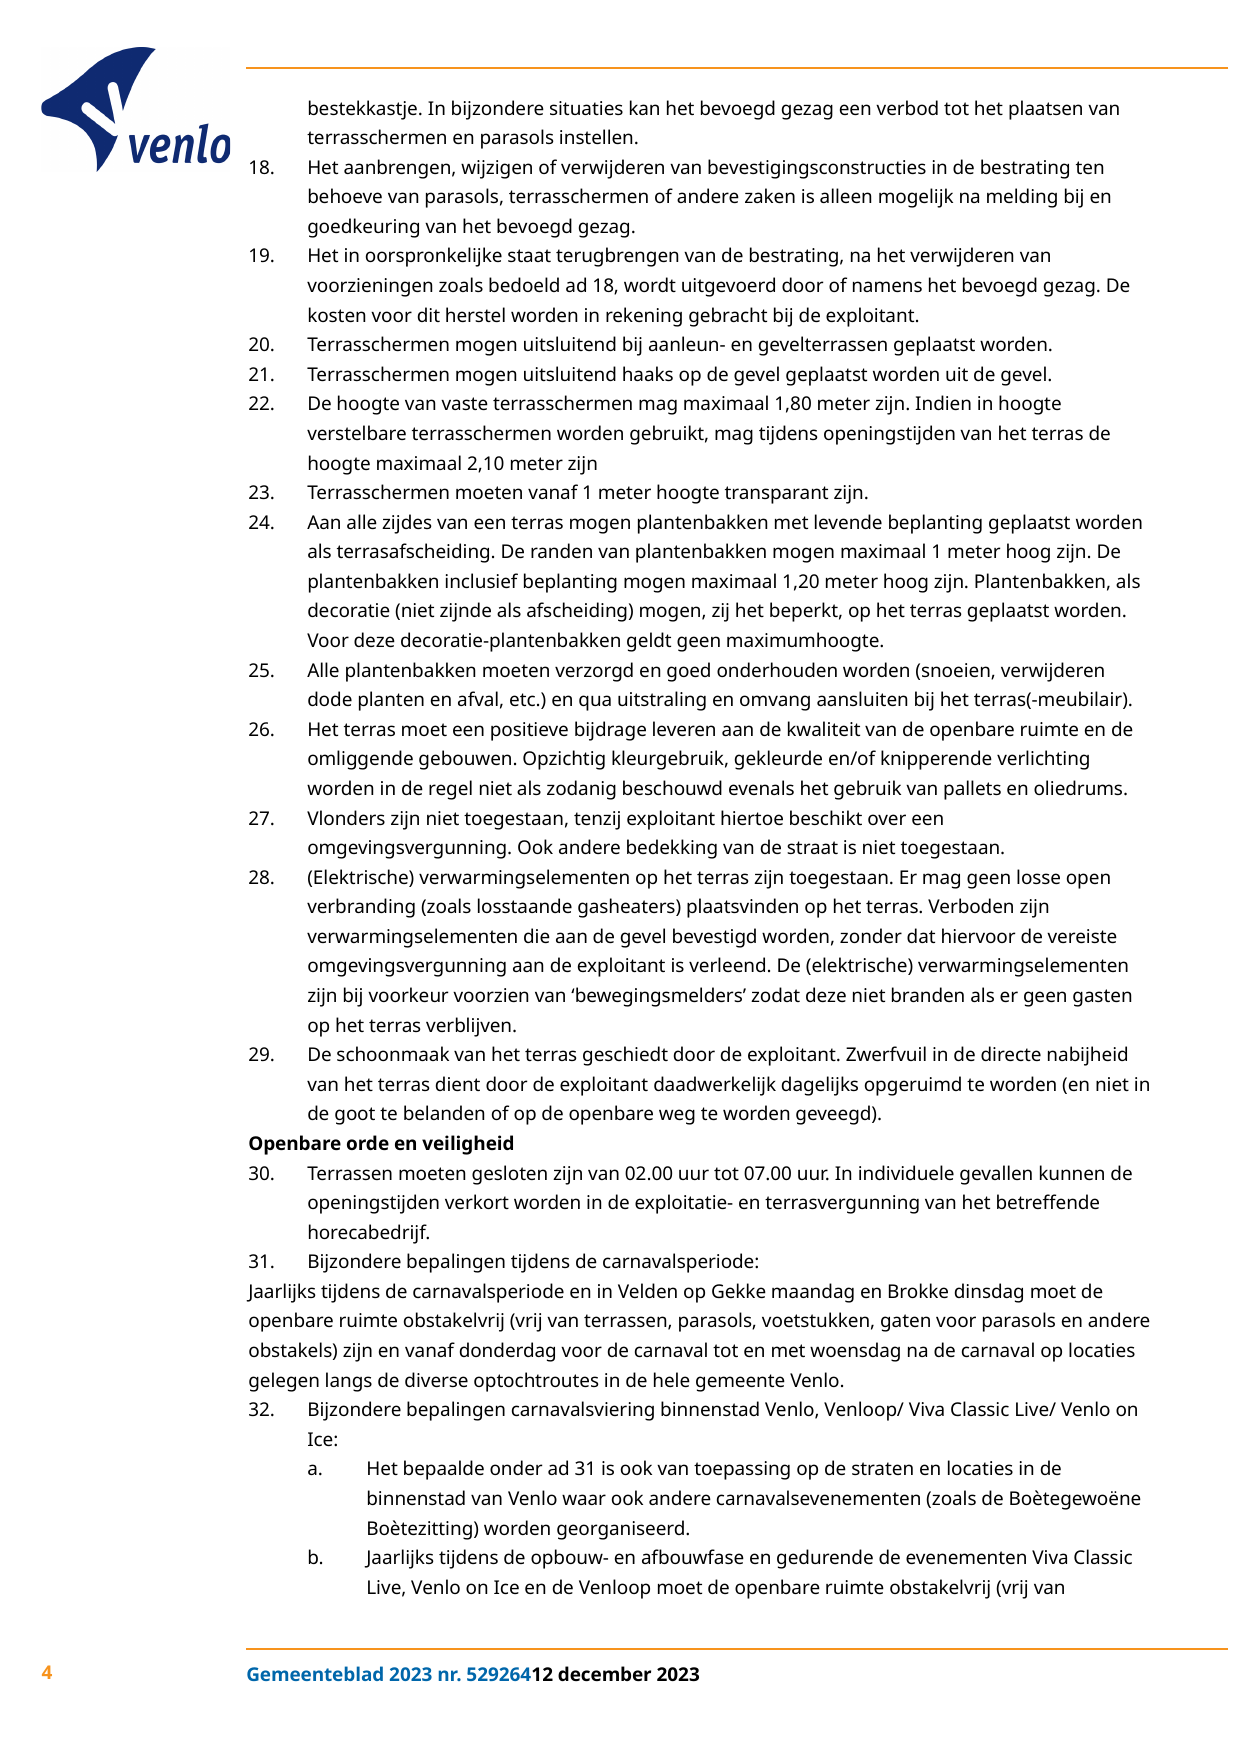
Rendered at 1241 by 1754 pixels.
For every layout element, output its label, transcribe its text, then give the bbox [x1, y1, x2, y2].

list Het terras moet een positieve bijdrage leveren aan de kwaliteit van de openbare ruimte en de omliggende gebouwen. Opzichtig kleurgebruik, gekleurde en/of knipperende verlichting worden in de regel niet als zodanig beschouwd evenals het gebruik van pallets en oliedrums. [248, 716, 1152, 801]
list Het in oorspronkelijke staat terugbrengen van de bestrating, na het verwijderen van voorzieningen zoals bedoeld ad 18, wordt uitgevoerd door of namens het bevoegd gezag. De kosten voor dit herstel worden in rekening gebracht bij de exploitant. [248, 243, 1152, 328]
text Jaarlijks tijdens de carnavalsperiode en in Velden op Gekke maandag en Brokke dinsdag moet de openbare ruimte obstakelvrij (vrij van terrassen, parasols, voetstukken, gaten voor parasols en andere obstakels) zijn en vanaf donderdag voor de carnaval tot en met woensdag na de carnaval op locaties gelegen langs de diverse optochtroutes in de hele gemeente Venlo. [248, 1278, 1152, 1393]
list Terrasschermen mogen uitsluitend haaks op de gevel geplaatst worden uit de gevel. [248, 361, 1152, 387]
list (Elektrische) verwarmingselementen op het terras zijn toegestaan. Er mag geen losse open verbranding (zoals losstaande gasheaters) plaatsvinden op het terras. Verboden zijn verwarmingselementen die aan de gevel bevestigd worden, zonder dat hiervoor de vereiste omgevingsvergunning aan de exploitant is verleend. De (elektrische) verwarmingselementen zijn bij voorkeur voorzien van ‘bewegingsmelders’ zodat deze niet branden als er geen gasten op het terras verblijven. [248, 864, 1152, 1038]
list Bijzondere bepalingen carnavalsviering binnenstad Venlo, Venloop/ Viva Classic Live/ Venlo on Ice: [248, 1396, 1152, 1452]
list Terrasschermen mogen uitsluitend bij aanleun- en gevelterrassen geplaatst worden. [248, 331, 1152, 357]
list De hoogte van vaste terrasschermen mag maximaal 1,80 meter zijn. Indien in hoogte verstelbare terrasschermen worden gebruikt, mag tijdens openingstijden van het terras de hoogte maximaal 2,10 meter zijn [248, 391, 1152, 476]
list Vlonders zijn niet toegestaan, tenzij exploitant hiertoe beschikt over een omgevingsvergunning. Ook andere bedekking van de straat is niet toegestaan. [248, 805, 1152, 860]
list Jaarlijks tijdens de opbouw- en afbouwfase en gedurende de evenementen Viva Classic Live, Venlo on Ice en de Venloop moet de openbare ruimte obstakelvrij (vrij van [307, 1544, 1152, 1600]
list Het bepaalde onder ad 31 is ook van toepassing op de straten en locaties in de binnenstad van Venlo waar ook andere carnavalsevenementen (zoals de Boètegewoëne Boètezitting) worden georganiseerd. [307, 1456, 1152, 1541]
text Openbare orde en veiligheid [248, 1130, 1152, 1156]
list bestekkastje. In bijzondere situaties kan het bevoegd gezag een verbod tot het plaatsen van terrasschermen en parasols instellen. [248, 95, 1152, 150]
picture [41, 47, 231, 172]
list Terrasschermen moeten vanaf 1 meter hoogte transparant zijn. [248, 479, 1152, 505]
list Alle plantenbakken moeten verzorgd en goed onderhouden worden (snoeien, verwijderen dode planten en afval, etc.) en qua uitstraling en omvang aansluiten bij het terras(-meubilair). [248, 657, 1152, 712]
list Het aanbrengen, wijzigen of verwijderen van bevestigingsconstructies in de bestrating ten behoeve van parasols, terrasschermen of andere zaken is alleen mogelijk na melding bij en goedkeuring van het bevoegd gezag. [248, 154, 1152, 239]
list De schoonmaak van het terras geschiedt door de exploitant. Zwerfvuil in de directe nabijheid van het terras dient door de exploitant daadwerkelijk dagelijks opgeruimd te worden (en niet in de goot te belanden of op de openbare weg te worden geveegd). [248, 1041, 1152, 1126]
list Terrassen moeten gesloten zijn van 02.00 uur tot 07.00 uur. In individuele gevallen kunnen de openingstijden verkort worden in de exploitatie- en terrasvergunning van het betreffende horecabedrijf. [248, 1160, 1152, 1245]
list Bijzondere bepalingen tijdens de carnavalsperiode: [248, 1248, 1152, 1274]
list Aan alle zijdes van een terras mogen plantenbakken met levende beplanting geplaatst worden als terrasafscheiding. De randen van plantenbakken mogen maximaal 1 meter hoog zijn. De plantenbakken inclusief beplanting mogen maximaal 1,20 meter hoog zijn. Plantenbakken, als decoratie (niet zijnde als afscheiding) mogen, zij het beperkt, op het terras geplaatst worden. Voor deze decoratie-plantenbakken geldt geen maximumhoogte. [248, 509, 1152, 653]
